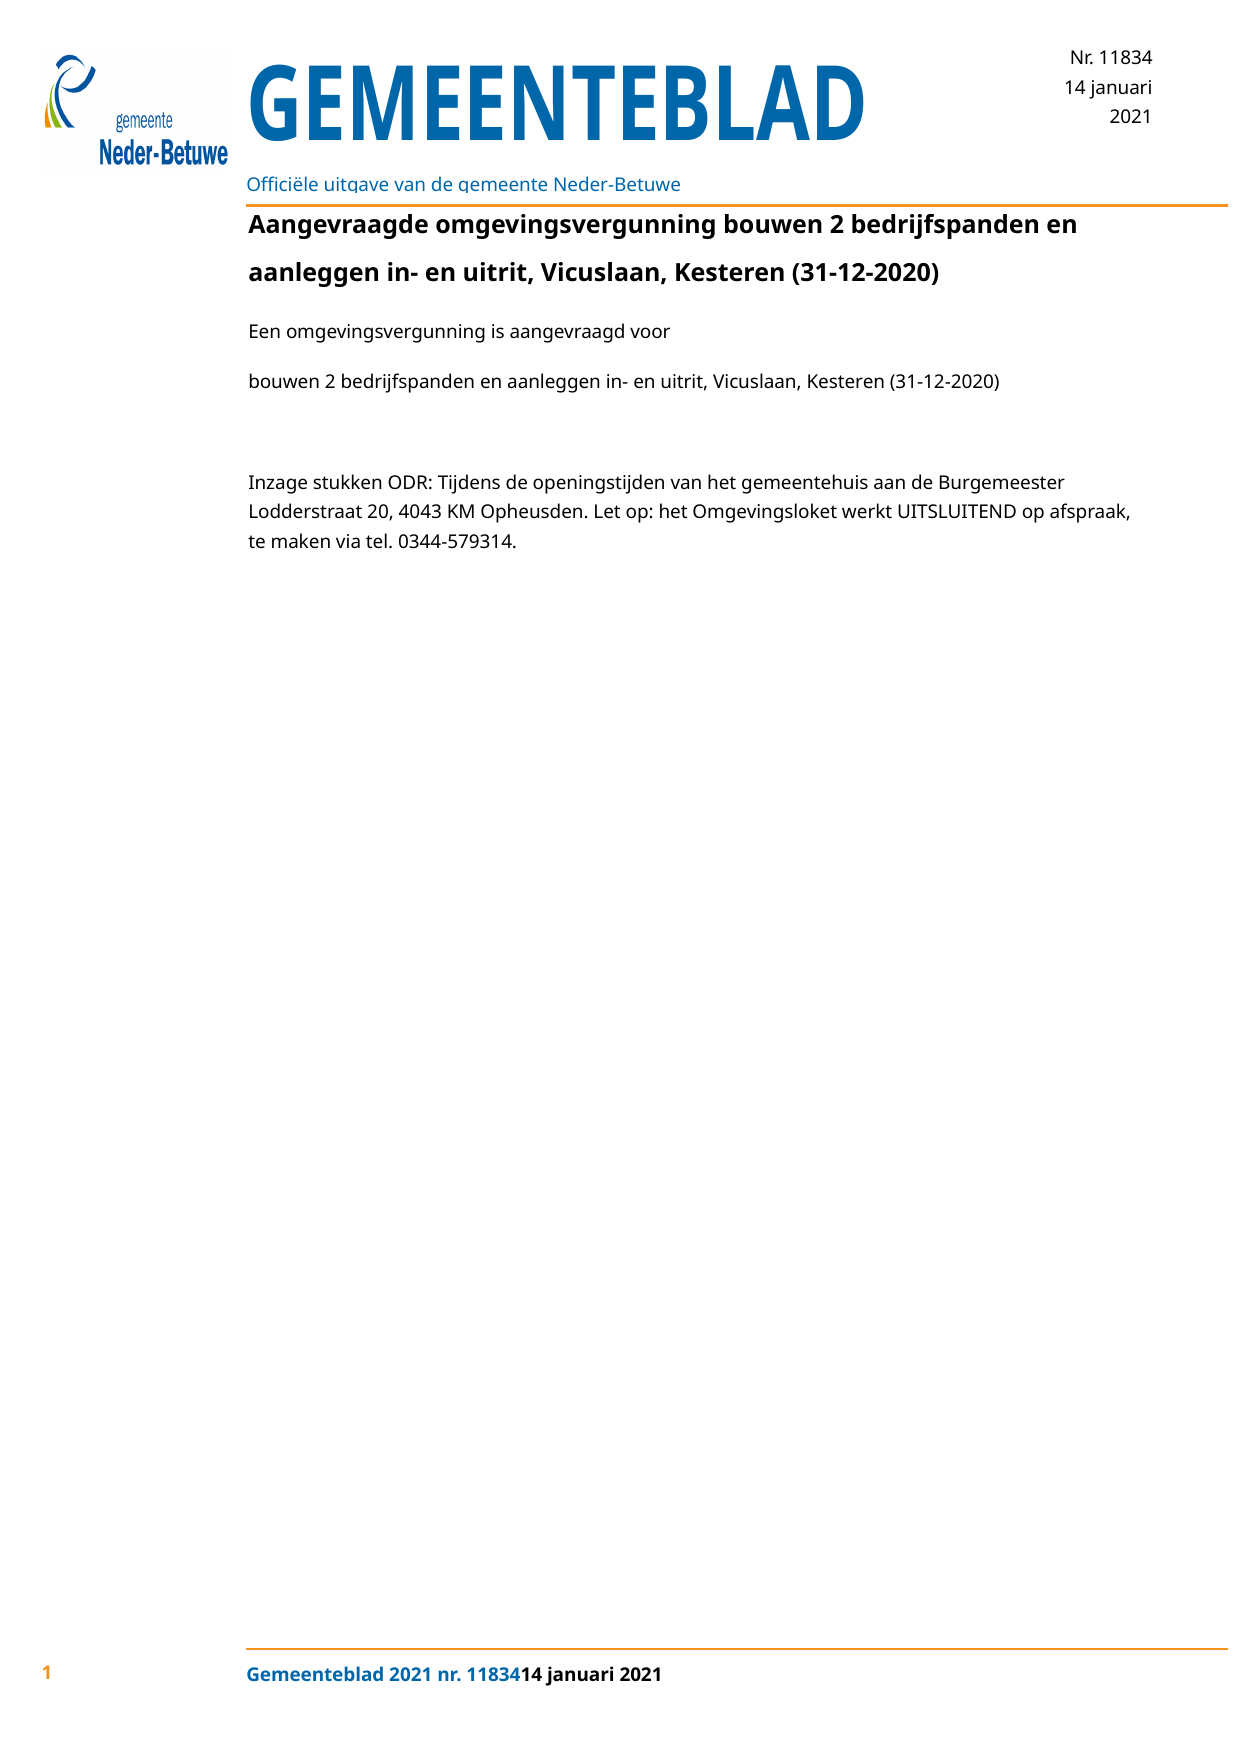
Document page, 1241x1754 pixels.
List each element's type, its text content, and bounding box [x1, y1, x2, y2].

text Inzage stukken ODR: Tijdens de openingstijden van het gemeentehuis aan de Burgemeester Lodderstraat 20, 4043 KM Opheusden. Let op: het Omgevingsloket werkt UITSLUITEND op afspraak, te maken via tel. 0344-579314. [248, 469, 1152, 554]
text Aangevraagde omgevingsvergunning bouwen 2 bedrijfspanden en aanleggen in- en uitrit, Vicuslaan, Kesteren (31-12-2020) [248, 207, 1152, 288]
picture [41, 47, 231, 172]
text bouwen 2 bedrijfspanden en aanleggen in- en uitrit, Vicuslaan, Kesteren (31-12-2020) [248, 368, 1152, 394]
text Een omgevingsvergunning is aangevraagd voor [248, 318, 1152, 344]
